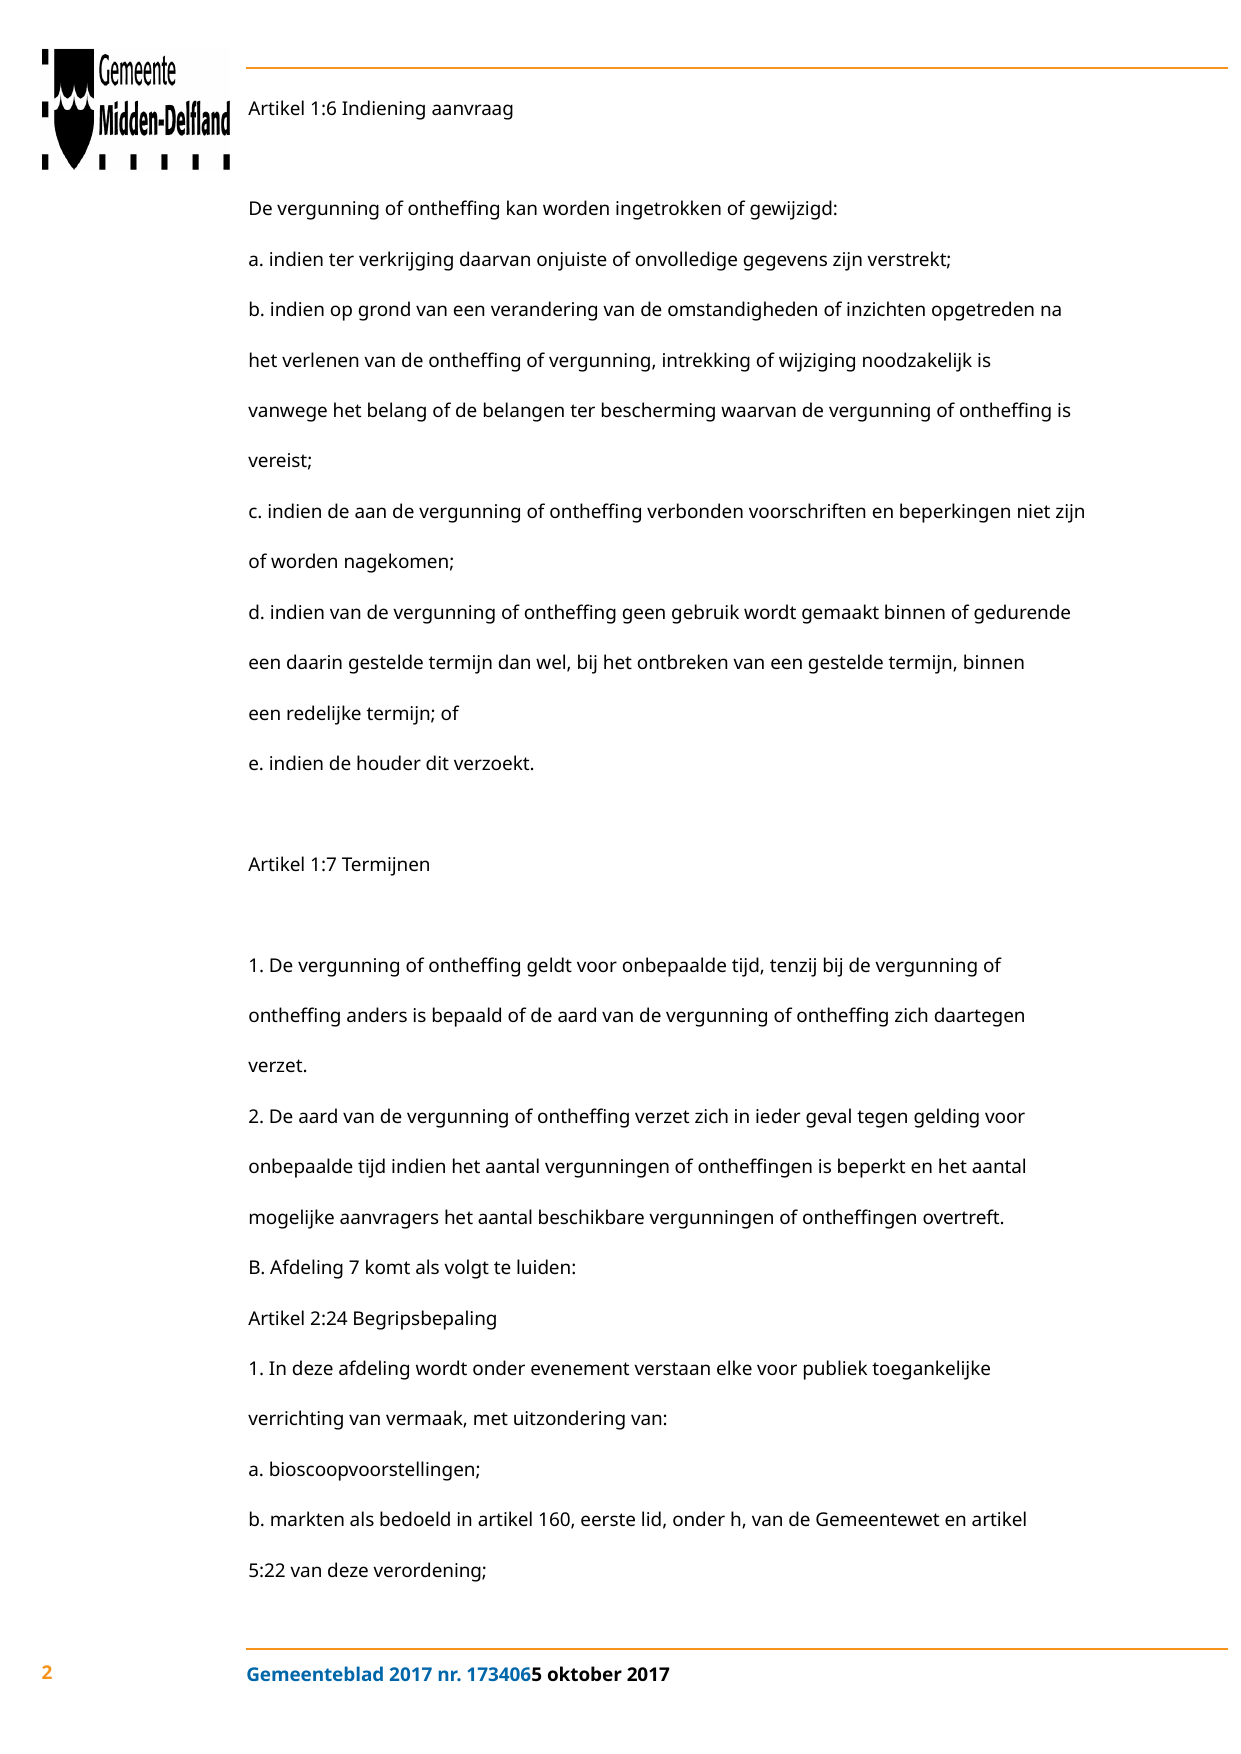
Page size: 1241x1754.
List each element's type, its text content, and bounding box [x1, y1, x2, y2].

picture [41, 47, 231, 172]
text Artikel 1:7 Termijnen [248, 851, 1152, 877]
text a. indien ter verkrijging daarvan onjuiste of onvolledige gegevens zijn verstrekt; [248, 246, 1152, 272]
text b. indien op grond van een verandering van de omstandigheden of inzichten opgetreden na [248, 296, 1152, 322]
text vereist; [248, 448, 1152, 473]
text een redelijke termijn; of [248, 700, 1152, 726]
text De vergunning of ontheffing kan worden ingetrokken of gewijzigd: [248, 196, 1152, 221]
text d. indien van de vergunning of ontheffing geen gebruik wordt gemaakt binnen of gedurende [248, 599, 1152, 625]
text b. markten als bedoeld in artikel 160, eerste lid, onder h, van de Gemeentewet en artikel [248, 1506, 1152, 1532]
text a. bioscoopvoorstellingen; [248, 1456, 1152, 1482]
text vanwege het belang of de belangen ter bescherming waarvan de vergunning of ontheffing is [248, 397, 1152, 423]
text mogelijke aanvragers het aantal beschikbare vergunningen of ontheffingen overtreft. [248, 1204, 1152, 1230]
text onbepaalde tijd indien het aantal vergunningen of ontheffingen is beperkt en het aantal [248, 1153, 1152, 1179]
text het verlenen van de ontheffing of vergunning, intrekking of wijziging noodzakelijk is [248, 347, 1152, 373]
text Artikel 2:24 Begripsbepaling [248, 1305, 1152, 1331]
text B. Afdeling 7 komt als volgt te luiden: [248, 1254, 1152, 1280]
text 1. De vergunning of ontheffing geldt voor onbepaalde tijd, tenzij bij de vergunning of [248, 952, 1152, 978]
text verzet. [248, 1053, 1152, 1078]
text ontheffing anders is bepaald of de aard van de vergunning of ontheffing zich daartegen [248, 1002, 1152, 1028]
text e. indien de houder dit verzoekt. [248, 750, 1152, 776]
text verrichting van vermaak, met uitzondering van: [248, 1406, 1152, 1431]
text 2. De aard van de vergunning of ontheffing verzet zich in ieder geval tegen gelding voor [248, 1103, 1152, 1129]
text Artikel 1:6 Indiening aanvraag [248, 95, 1152, 121]
text 1. In deze afdeling wordt onder evenement verstaan elke voor publiek toegankelijke [248, 1355, 1152, 1381]
text een daarin gestelde termijn dan wel, bij het ontbreken van een gestelde termijn, binnen [248, 649, 1152, 675]
text 5:22 van deze verordening; [248, 1557, 1152, 1583]
text of worden nagekomen; [248, 548, 1152, 574]
text c. indien de aan de vergunning of ontheffing verbonden voorschriften en beperkingen niet zijn [248, 498, 1152, 524]
